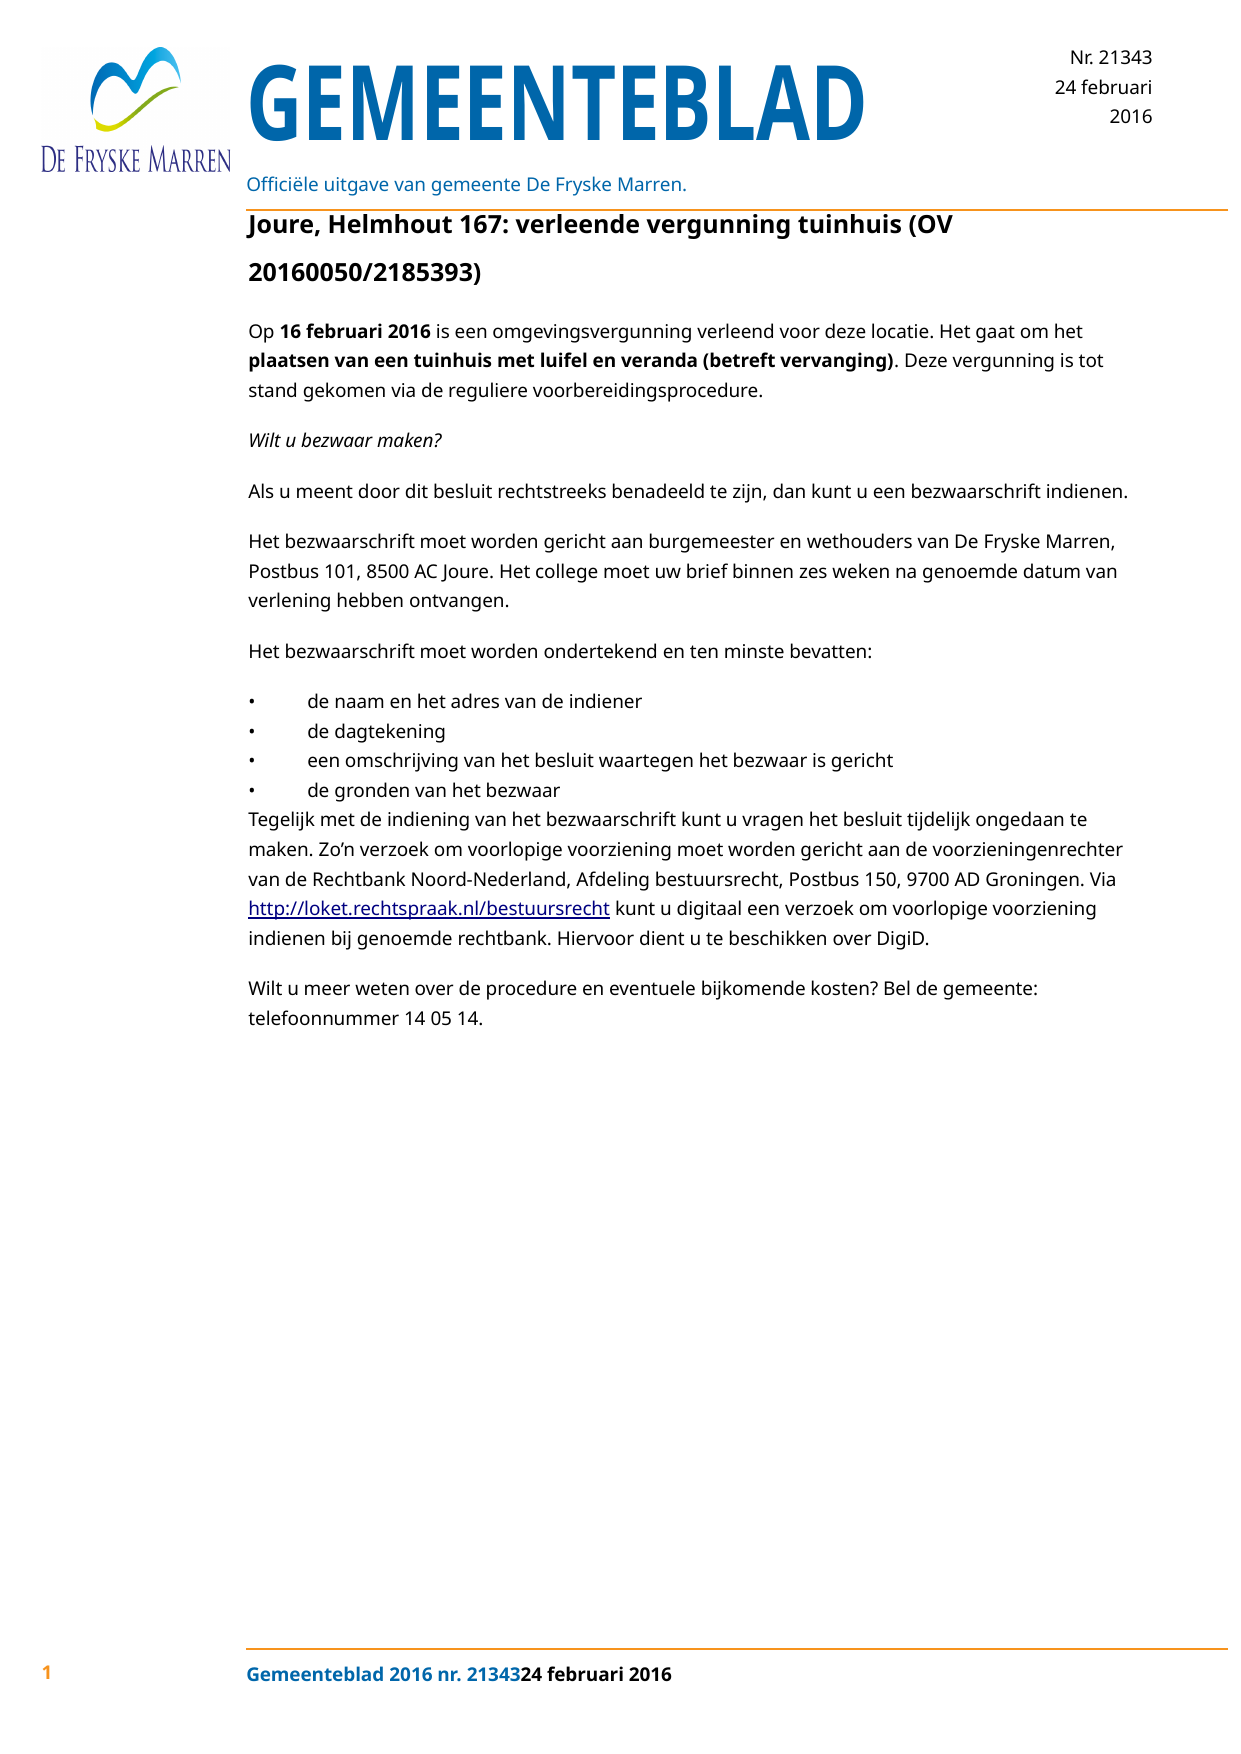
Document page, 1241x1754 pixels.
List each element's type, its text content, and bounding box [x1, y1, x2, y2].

list de gronden van het bezwaar [248, 777, 1152, 803]
list de naam en het adres van de indiener [248, 688, 1152, 714]
text Het bezwaarschrift moet worden ondertekend en ten minste bevatten: [248, 638, 1152, 664]
text Wilt u meer weten over de procedure en eventuele bijkomende kosten? Bel de gemeente: telefoonnummer 14 05 14. [248, 975, 1152, 1031]
text Op 16 februari 2016 is een omgevingsvergunning verleend voor deze locatie. Het gaat om het plaatsen van een tuinhuis met luifel en veranda (betreft vervanging). Deze vergunning is tot stand gekomen via de reguliere voorbereidingsprocedure. [248, 318, 1152, 403]
text Tegelijk met de indiening van het bezwaarschrift kunt u vragen het besluit tijdelijk ongedaan te maken. Zo’n verzoek om voorlopige voorziening moet worden gericht aan de voorzieningenrechter van de Rechtbank Noord-Nederland, Afdeling bestuursrecht, Postbus 150, 9700 AD Groningen. Via http://loket.rechtspraak.nl/bestuursrecht kunt u digitaal een verzoek om voorlopige voorziening indienen bij genoemde rechtbank. Hiervoor dient u te beschikken over DigiD. [248, 807, 1152, 951]
text Joure, Helmhout 167: verleende vergunning tuinhuis (OV 20160050/2185393) [248, 211, 1152, 288]
text Als u meent door dit besluit rechtstreeks benadeeld te zijn, dan kunt u een bezwaarschrift indienen. [248, 478, 1152, 504]
text Wilt u bezwaar maken? [248, 427, 1152, 453]
list een omschrijving van het besluit waartegen het bezwaar is gericht [248, 747, 1152, 773]
list de dagtekening [248, 718, 1152, 744]
text Het bezwaarschrift moet worden gericht aan burgemeester en wethouders van De Fryske Marren, Postbus 101, 8500 AC Joure. Het college moet uw brief binnen zes weken na genoemde datum van verlening hebben ontvangen. [248, 528, 1152, 613]
picture [41, 47, 231, 172]
